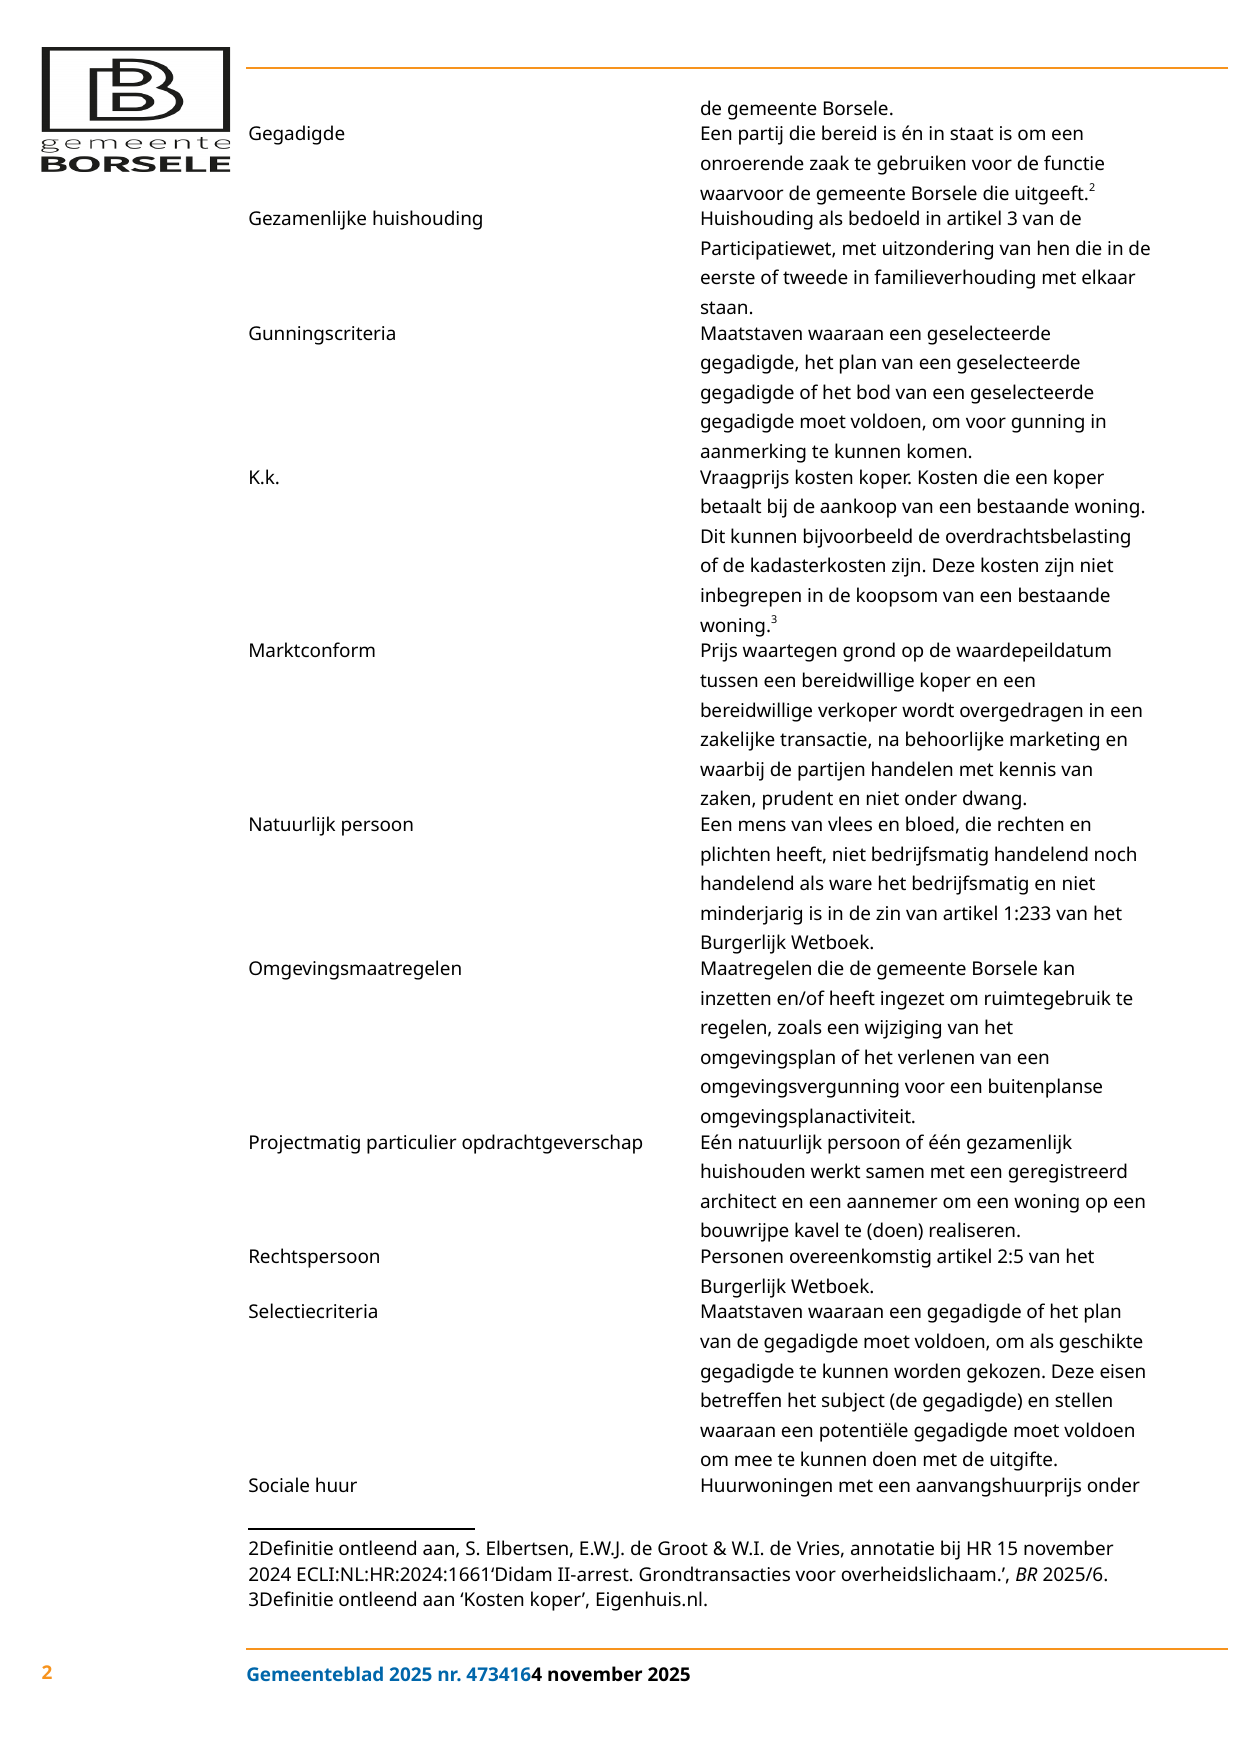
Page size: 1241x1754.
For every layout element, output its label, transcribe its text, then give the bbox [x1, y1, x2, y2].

table_cell Huurwoningen met een aanvangshuurprijs onder [700, 1473, 1152, 1498]
table_cell Prijs waartegen grond op de waardepeildatum tussen een bereidwillige koper en een bereidwillige verkoper wordt overgedragen in een zakelijke transactie, na behoorlijke marketing en waarbij de partijen handelen met kennis van zaken, prudent en niet onder dwang. [700, 638, 1152, 811]
table_cell Een partij die bereid is én in staat is om een onroerende zaak te gebruiken voor de functie waarvoor de gemeente Borsele die uitgeeft. [700, 121, 1152, 205]
table_cell Selectiecriteria [248, 1299, 700, 1472]
table_cell Huishouding als bedoeld in artikel 3 van de Participatiewet, met uitzondering van hen die in de eerste of tweede in familieverhouding met elkaar staan. [700, 205, 1152, 320]
table_cell Gezamenlijke huishouding [248, 205, 700, 320]
table_cell Gegadigde [248, 121, 700, 205]
table_cell Sociale huur [248, 1473, 700, 1498]
table_cell Een mens van vlees en bloed, die rechten en plichten heeft, niet bedrijfsmatig handelend noch handelend als ware het bedrijfsmatig en niet minderjarig is in de zin van artikel 1:233 van het Burgerlijk Wetboek. [700, 811, 1152, 955]
picture [41, 47, 231, 172]
table_cell Projectmatig particulier opdrachtgeverschap [248, 1129, 700, 1243]
table_cell Maatstaven waaraan een gegadigde of het plan van de gegadigde moet voldoen, om als geschikte gegadigde te kunnen worden gekozen. Deze eisen betreffen het subject (de gegadigde) en stellen waaraan een potentiële gegadigde moet voldoen om mee te kunnen doen met de uitgifte. [700, 1299, 1152, 1472]
table_cell [248, 95, 700, 121]
table_cell Natuurlijk persoon [248, 811, 700, 955]
table_cell Gunningscriteria [248, 320, 700, 464]
table_cell K.k. [248, 464, 700, 638]
table_cell Marktconform [248, 638, 700, 811]
table_cell Rechtspersoon [248, 1244, 700, 1299]
table_cell Maatregelen die de gemeente Borsele kan inzetten en/of heeft ingezet om ruimtegebruik te regelen, zoals een wijziging van het omgevingsplan of het verlenen van een omgevingsvergunning voor een buitenplanse omgevingsplanactiviteit. [700, 955, 1152, 1129]
table_cell Personen overeenkomstig artikel 2:5 van het Burgerlijk Wetboek. [700, 1244, 1152, 1299]
table_cell Omgevingsmaatregelen [248, 955, 700, 1129]
table_cell de gemeente Borsele. [700, 95, 1152, 121]
table_cell Eén natuurlijk persoon of één gezamenlijk huishouden werkt samen met een geregistreerd architect en een aannemer om een woning op een bouwrijpe kavel te (doen) realiseren. [700, 1129, 1152, 1243]
table_cell Maatstaven waaraan een geselecteerde gegadigde, het plan van een geselecteerde gegadigde of het bod van een geselecteerde gegadigde moet voldoen, om voor gunning in aanmerking te kunnen komen. [700, 320, 1152, 464]
table_cell Vraagprijs kosten koper. Kosten die een koper betaalt bij de aankoop van een bestaande woning. Dit kunnen bijvoorbeeld de overdrachtsbelasting of de kadasterkosten zijn. Deze kosten zijn niet inbegrepen in de koopsom van een bestaande woning. [700, 464, 1152, 638]
